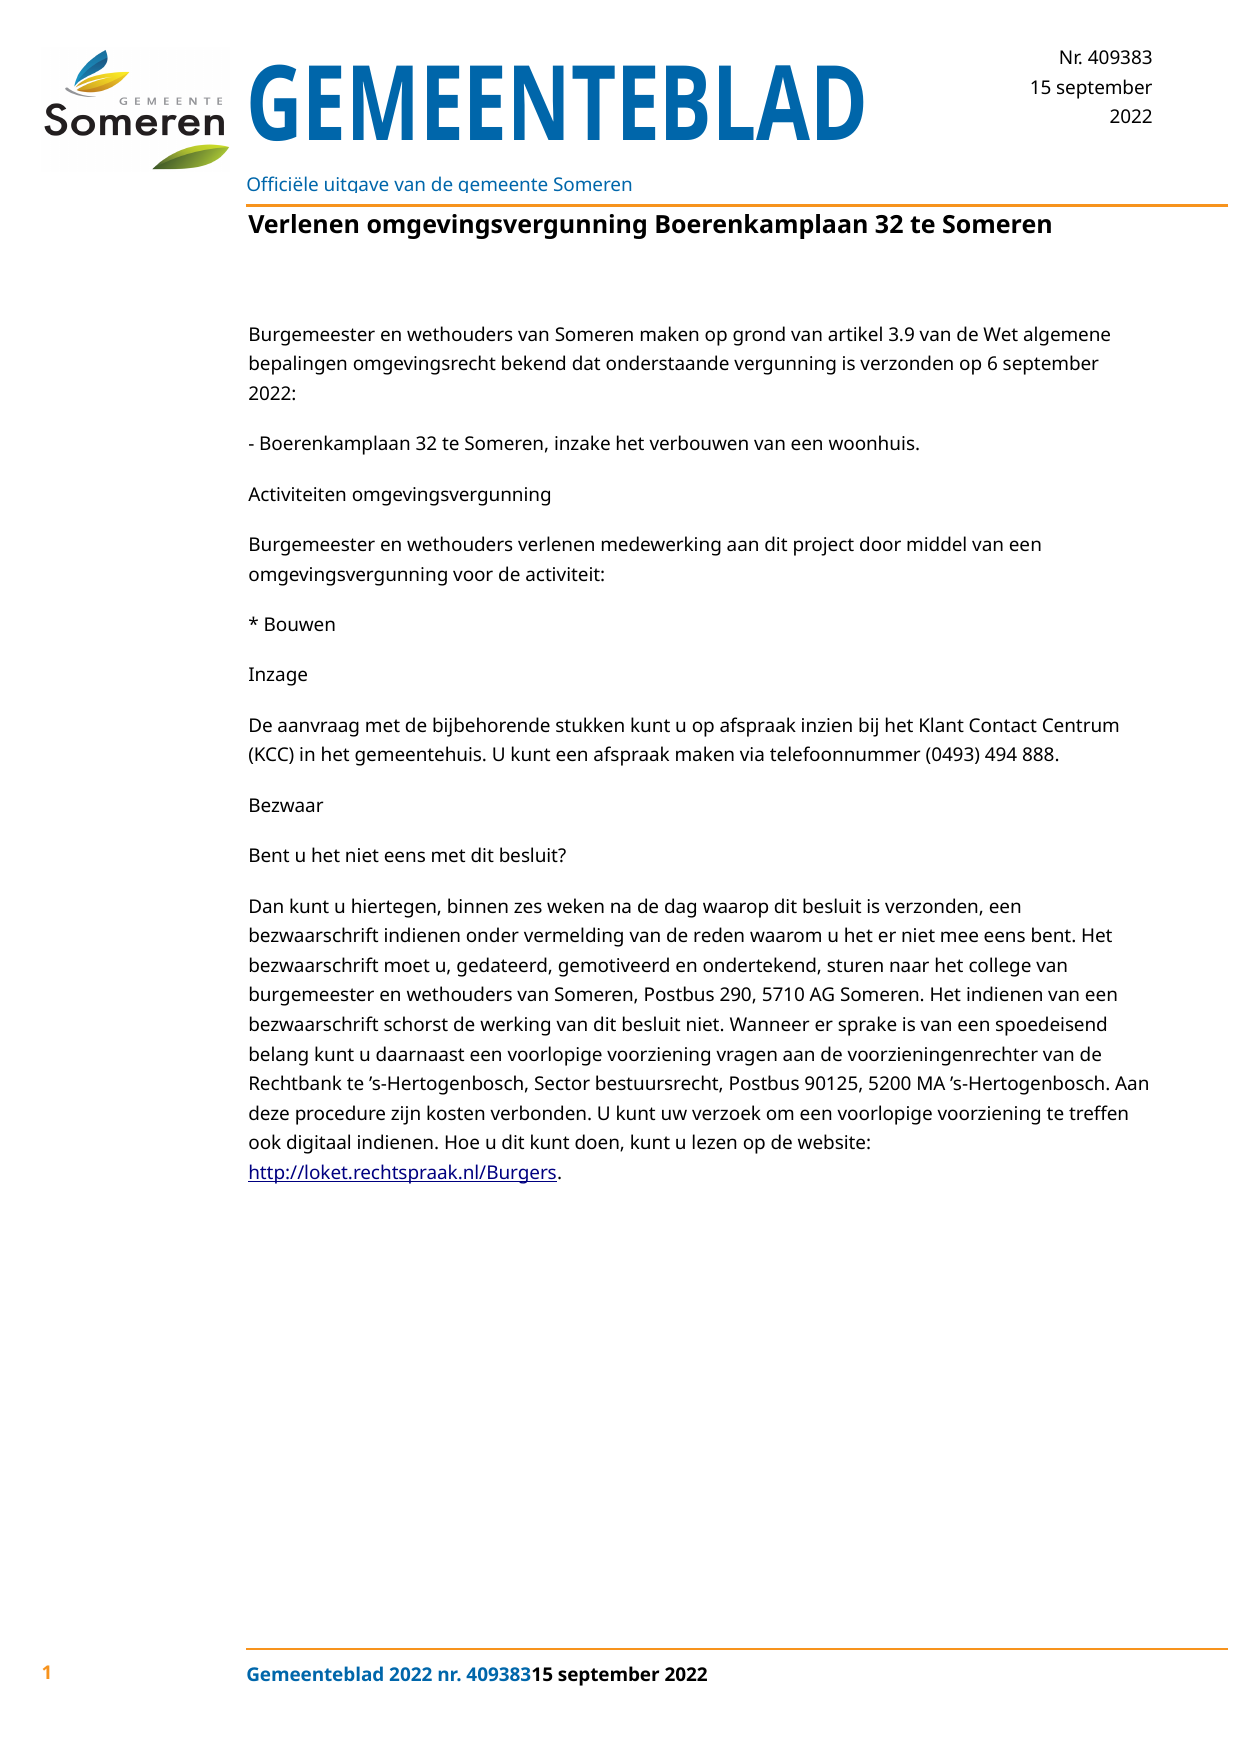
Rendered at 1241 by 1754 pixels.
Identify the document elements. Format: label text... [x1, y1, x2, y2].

text Bezwaar [248, 792, 1152, 818]
text * Bouwen [248, 611, 1152, 637]
text Burgemeester en wethouders verlenen medewerking aan dit project door middel van een omgevingsvergunning voor de activiteit: [248, 531, 1152, 586]
text Inzage [248, 662, 1152, 687]
text De aanvraag met de bijbehorende stukken kunt u op afspraak inzien bij het Klant Contact Centrum (KCC) in het gemeentehuis. U kunt een afspraak maken via telefoonnummer (0493) 494 888. [248, 712, 1152, 767]
picture [41, 47, 231, 172]
text Verlenen omgevingsvergunning Boerenkamplaan 32 te Someren [248, 207, 1152, 241]
text Dan kunt u hiertegen, binnen zes weken na de dag waarop dit besluit is verzonden, een bezwaarschrift indienen onder vermelding van de reden waarom u het er niet mee eens bent. Het bezwaarschrift moet u, gedateerd, gemotiveerd en ondertekend, sturen naar het college van burgemeester en wethouders van Someren, Postbus 290, 5710 AG Someren. Het indienen van een bezwaarschrift schorst de werking van dit besluit niet. Wanneer er sprake is van een spoedeisend belang kunt u daarnaast een voorlopige voorziening vragen aan de voorzieningenrechter van de Rechtbank te ’s-Hertogenbosch, Sector bestuursrecht, Postbus 90125, 5200 MA ’s-Hertogenbosch. Aan deze procedure zijn kosten verbonden. U kunt uw verzoek om een voorlopige voorziening te treffen ook digitaal indienen. Hoe u dit kunt doen, kunt u lezen op de website: http://loket.rechtspraak.nl/Burgers. [248, 893, 1152, 1185]
text Activiteiten omgevingsvergunning [248, 481, 1152, 506]
text - Boerenkamplaan 32 te Someren, inzake het verbouwen van een woonhuis. [248, 430, 1152, 456]
text Bent u het niet eens met dit besluit? [248, 842, 1152, 868]
text Burgemeester en wethouders van Someren maken op grond van artikel 3.9 van de Wet algemene bepalingen omgevingsrecht bekend dat onderstaande vergunning is verzonden op 6 september 2022: [248, 321, 1152, 406]
